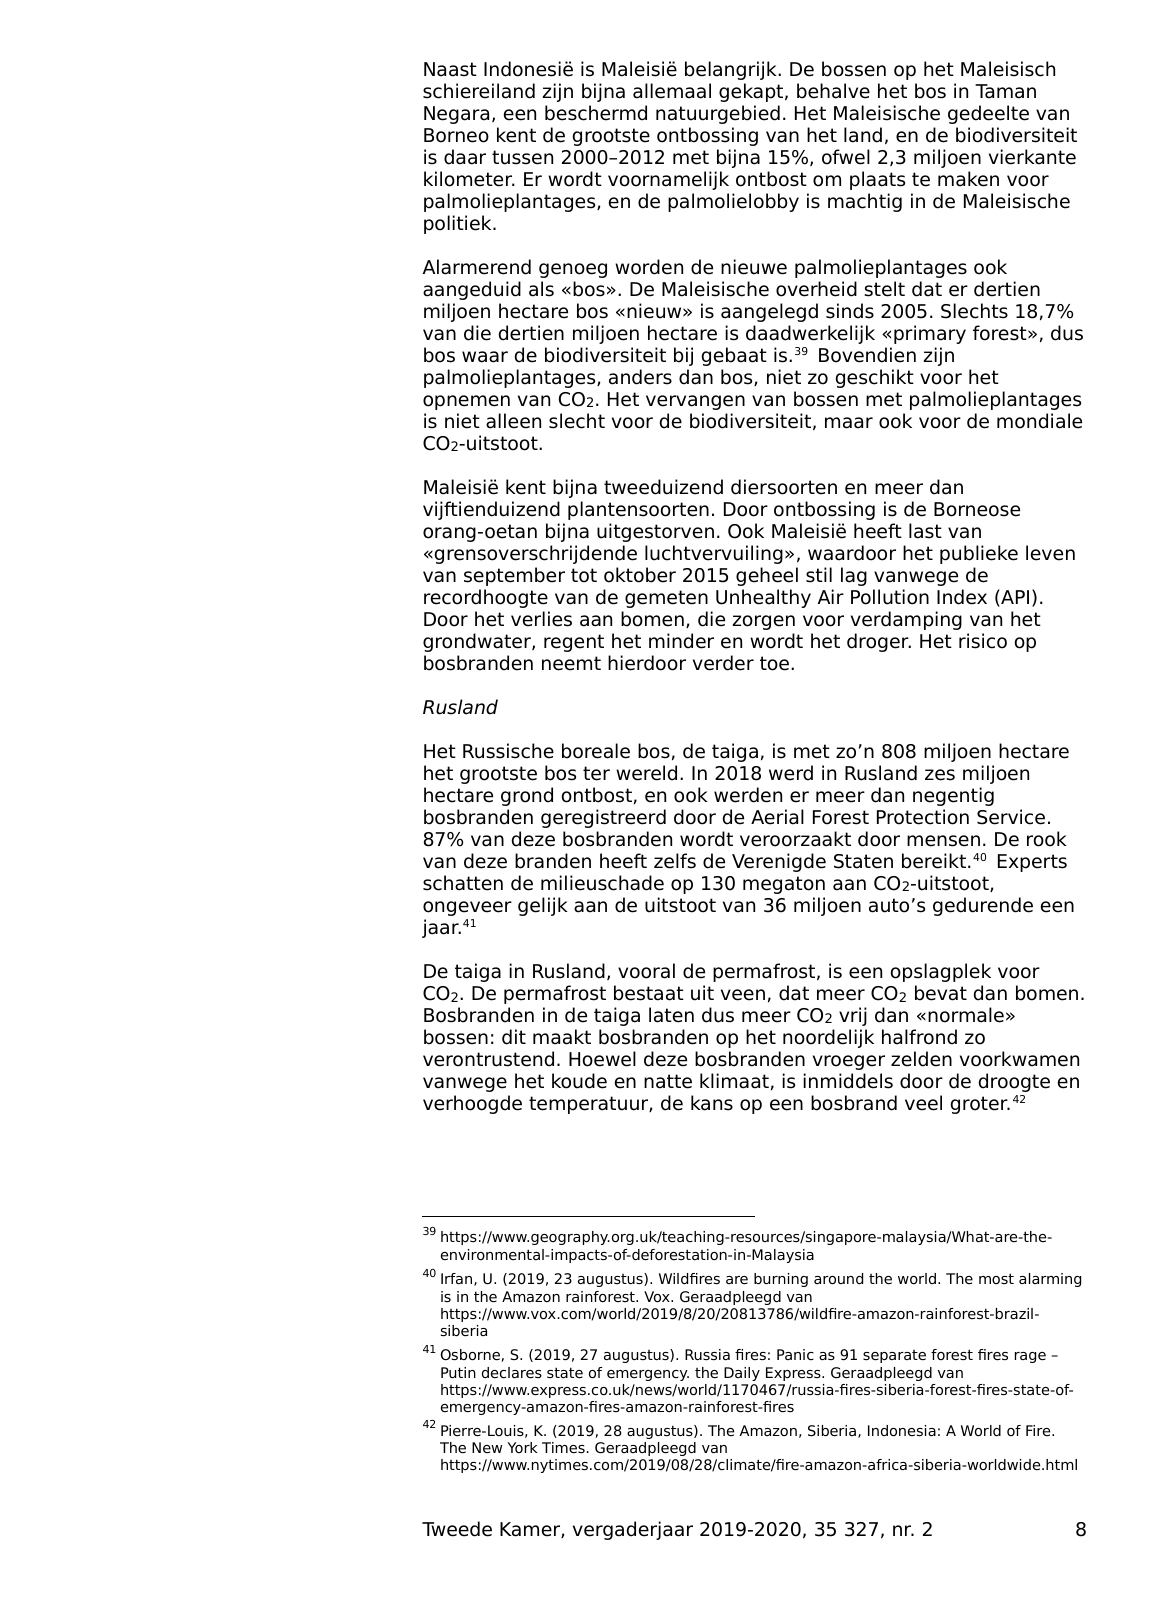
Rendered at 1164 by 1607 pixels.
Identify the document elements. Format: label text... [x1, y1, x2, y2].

subtitle Rusland [422, 697, 1087, 719]
text Maleisië kent bijna tweeduizend diersoorten en meer dan vijftienduizend plantensoorten. Door ontbossing is de Borneose orang-oetan bijna uitgestorven. Ook Maleisië heeft last van «grensoverschrijdende luchtvervuiling», waardoor het publieke leven van september tot oktober 2015 geheel stil lag vanwege de recordhoogte van de gemeten Unhealthy Air Pollution Index (API). Door het verlies aan bomen, die zorgen voor verdamping van het grondwater, regent het minder en wordt het droger. Het risico op bosbranden neemt hierdoor verder toe. [422, 477, 1087, 675]
text Irfan, U. (2019, 23 augustus). Wildfires are burning around the world. The most alarming is in the Amazon rainforest. Vox. Geraadpleegd van https://www.vox.com/world/2019/8/20/20813786/wildfire-amazon-rainforest-brazil-siberia [422, 1267, 1087, 1340]
text Alarmerend genoeg worden de nieuwe palmolieplantages ook aangeduid als «bos». De Maleisische overheid stelt dat er dertien miljoen hectare bos «nieuw» is aangelegd sinds 2005. Slechts 18,7% van die dertien miljoen hectare is daadwerkelijk «primary forest», dus bos waar de biodiversiteit bij gebaat is. Bovendien zijn palmolieplantages, anders dan bos, niet zo geschikt voor het opnemen van CO2. Het vervangen van bossen met palmolieplantages is niet alleen slecht voor de biodiversiteit, maar ook voor de mondiale CO2-uitstoot. [422, 257, 1087, 455]
text Het Russische boreale bos, de taiga, is met zo’n 808 miljoen hectare het grootste bos ter wereld. In 2018 werd in Rusland zes miljoen hectare grond ontbost, en ook werden er meer dan negentig bosbranden geregistreerd door de Aerial Forest Protection Service. 87% van deze bosbranden wordt veroorzaakt door mensen. De rook van deze branden heeft zelfs de Verenigde Staten bereikt. Experts schatten de milieuschade op 130 megaton aan CO2-uitstoot, ongeveer gelijk aan de uitstoot van 36 miljoen auto’s gedurende een jaar. [422, 741, 1087, 939]
text De taiga in Rusland, vooral de permafrost, is een opslagplek voor CO2. De permafrost bestaat uit veen, dat meer CO2 bevat dan bomen. Bosbranden in de taiga laten dus meer CO2 vrij dan «normale» bossen: dit maakt bosbranden op het noordelijk halfrond zo verontrustend. Hoewel deze bosbranden vroeger zelden voorkwamen vanwege het koude en natte klimaat, is inmiddels door de droogte en verhoogde temperatuur, de kans op een bosbrand veel groter. [422, 961, 1087, 1115]
text Pierre-Louis, K. (2019, 28 augustus). The Amazon, Siberia, Indonesia: A World of Fire. The New York Times. Geraadpleegd van https://www.nytimes.com/2019/08/28/climate/fire-amazon-africa-siberia-worldwide.html [422, 1418, 1087, 1474]
text Naast Indonesië is Maleisië belangrijk. De bossen op het Maleisisch schiereiland zijn bijna allemaal gekapt, behalve het bos in Taman Negara, een beschermd natuurgebied. Het Maleisische gedeelte van Borneo kent de grootste ontbossing van het land, en de biodiversiteit is daar tussen 2000–2012 met bijna 15%, ofwel 2,3 miljoen vierkante kilometer. Er wordt voornamelijk ontbost om plaats te maken voor palmolieplantages, en de palmolielobby is machtig in de Maleisische politiek. [422, 59, 1087, 235]
text Osborne, S. (2019, 27 augustus). Russia fires: Panic as 91 separate forest fires rage – Putin declares state of emergency. the Daily Express. Geraadpleegd van https://www.express.co.uk/news/world/1170467/russia-fires-siberia-forest-fires-state-of-emergency-amazon-fires-amazon-rainforest-fires [422, 1343, 1087, 1416]
text https://www.geography.org.uk/teaching-resources/singapore-malaysia/What-are-the-environmental-impacts-of-deforestation-in-Malaysia [422, 1225, 1087, 1264]
